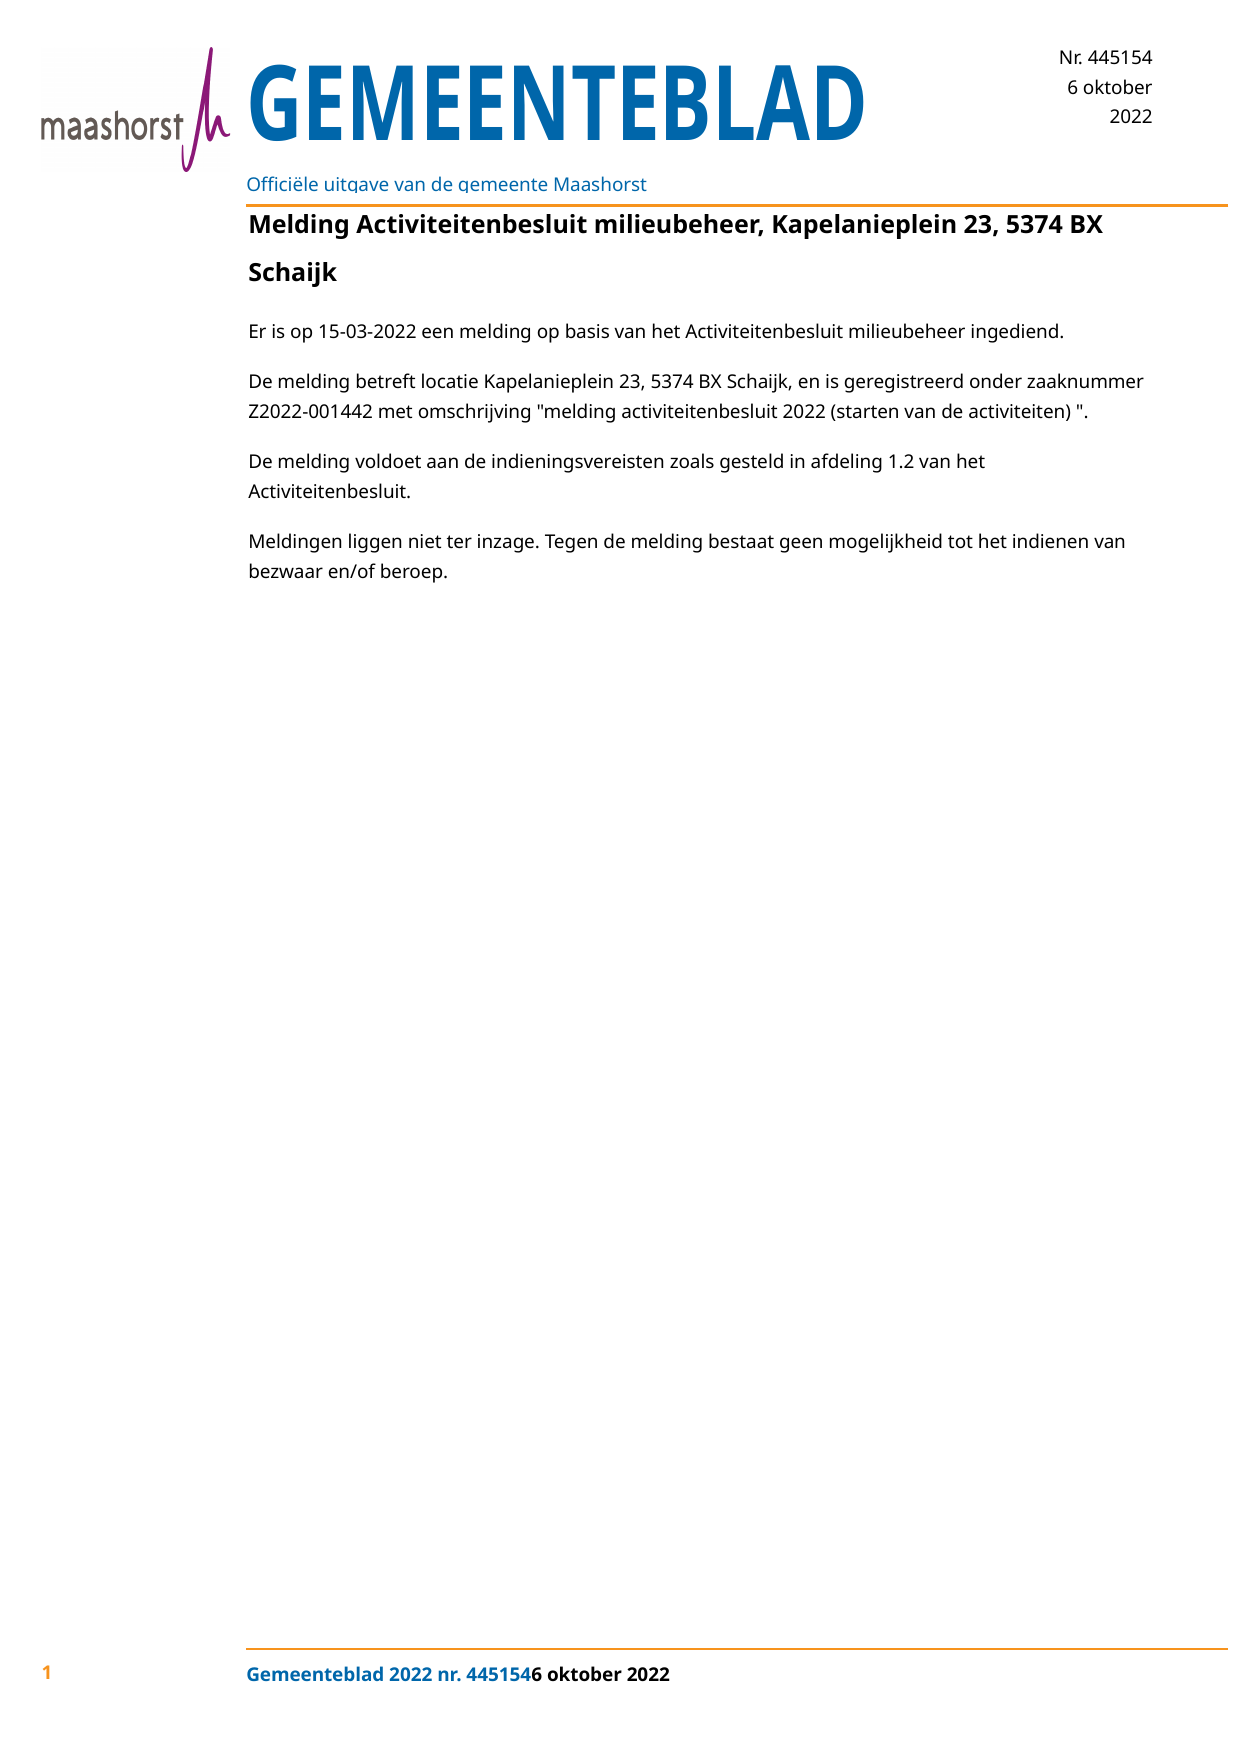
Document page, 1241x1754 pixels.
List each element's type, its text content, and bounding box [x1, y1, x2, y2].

picture [41, 47, 231, 172]
text De melding betreft locatie Kapelanieplein 23, 5374 BX Schaijk, en is geregistreerd onder zaaknummer Z2022-001442 met omschrijving "melding activiteitenbesluit 2022 (starten van de activiteiten) ". [248, 368, 1152, 424]
text Meldingen liggen niet ter inzage. Tegen de melding bestaat geen mogelijkheid tot het indienen van bezwaar en/of beroep. [248, 528, 1152, 584]
text De melding voldoet aan de indieningsvereisten zoals gesteld in afdeling 1.2 van het Activiteitenbesluit. [248, 448, 1152, 504]
text Er is op 15-03-2022 een melding op basis van het Activiteitenbesluit milieubeheer ingediend. [248, 318, 1152, 344]
text Melding Activiteitenbesluit milieubeheer, Kapelanieplein 23, 5374 BX Schaijk [248, 207, 1152, 288]
